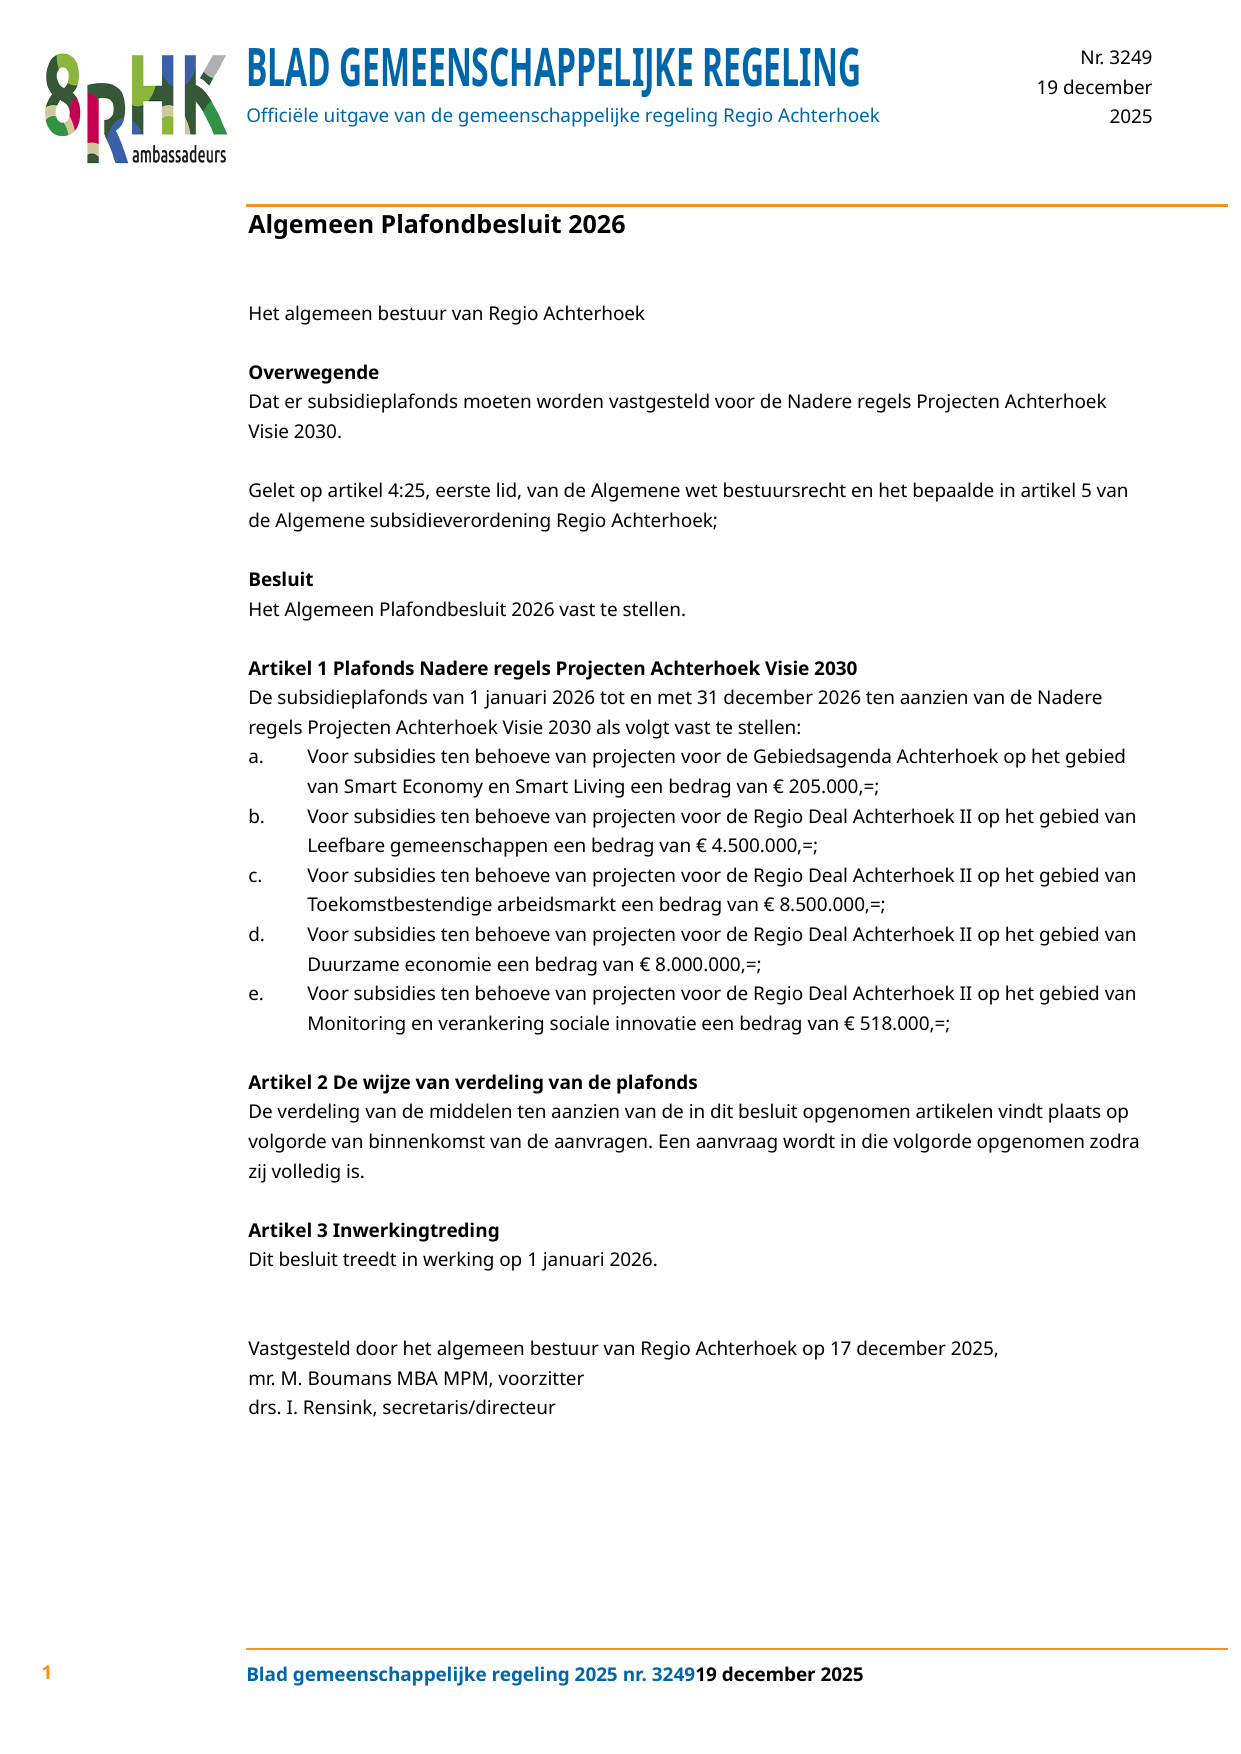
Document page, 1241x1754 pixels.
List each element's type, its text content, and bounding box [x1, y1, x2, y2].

list Voor subsidies ten behoeve van projecten voor de Regio Deal Achterhoek II op het gebied van Monitoring en verankering sociale innovatie een bedrag van € 518.000,=; [248, 980, 1152, 1036]
text Besluit [248, 566, 1152, 592]
text drs. I. Rensink, secretaris/directeur [248, 1394, 1152, 1420]
text De subsidieplafonds van 1 januari 2026 tot en met 31 december 2026 ten aanzien van de Nadere regels Projecten Achterhoek Visie 2030 als volgt vast te stellen: [248, 684, 1152, 740]
text Artikel 1 Plafonds Nadere regels Projecten Achterhoek Visie 2030 [248, 655, 1152, 681]
text Het Algemeen Plafondbesluit 2026 vast te stellen. [248, 596, 1152, 621]
text mr. M. Boumans MBA MPM, voorzitter [248, 1365, 1152, 1391]
text Gelet op artikel 4:25, eerste lid, van de Algemene wet bestuursrecht en het bepaalde in artikel 5 van de Algemene subsidieverordening Regio Achterhoek; [248, 477, 1152, 533]
text Dat er subsidieplafonds moeten worden vastgesteld voor de Nadere regels Projecten Achterhoek Visie 2030. [248, 389, 1152, 444]
list Voor subsidies ten behoeve van projecten voor de Regio Deal Achterhoek II op het gebied van Duurzame economie een bedrag van € 8.000.000,=; [248, 921, 1152, 976]
text Vastgesteld door het algemeen bestuur van Regio Achterhoek op 17 december 2025, [248, 1335, 1152, 1361]
text Artikel 3 Inwerkingtreding [248, 1217, 1152, 1243]
text De verdeling van de middelen ten aanzien van de in dit besluit opgenomen artikelen vindt plaats op volgorde van binnenkomst van de aanvragen. Een aanvraag wordt in die volgorde opgenomen zodra zij volledig is. [248, 1099, 1152, 1183]
picture [41, 47, 231, 172]
list Voor subsidies ten behoeve van projecten voor de Regio Deal Achterhoek II op het gebied van Leefbare gemeenschappen een bedrag van € 4.500.000,=; [248, 803, 1152, 858]
text Artikel 2 De wijze van verdeling van de plafonds [248, 1069, 1152, 1095]
text Algemeen Plafondbesluit 2026 [248, 207, 1152, 241]
list Voor subsidies ten behoeve van projecten voor de Gebiedsagenda Achterhoek op het gebied van Smart Economy en Smart Living een bedrag van € 205.000,=; [248, 744, 1152, 799]
text Het algemeen bestuur van Regio Achterhoek [248, 300, 1152, 326]
text Overwegende [248, 359, 1152, 385]
list Voor subsidies ten behoeve van projecten voor de Regio Deal Achterhoek II op het gebied van Toekomstbestendige arbeidsmarkt een bedrag van € 8.500.000,=; [248, 862, 1152, 917]
text Dit besluit treedt in werking op 1 januari 2026. [248, 1247, 1152, 1272]
